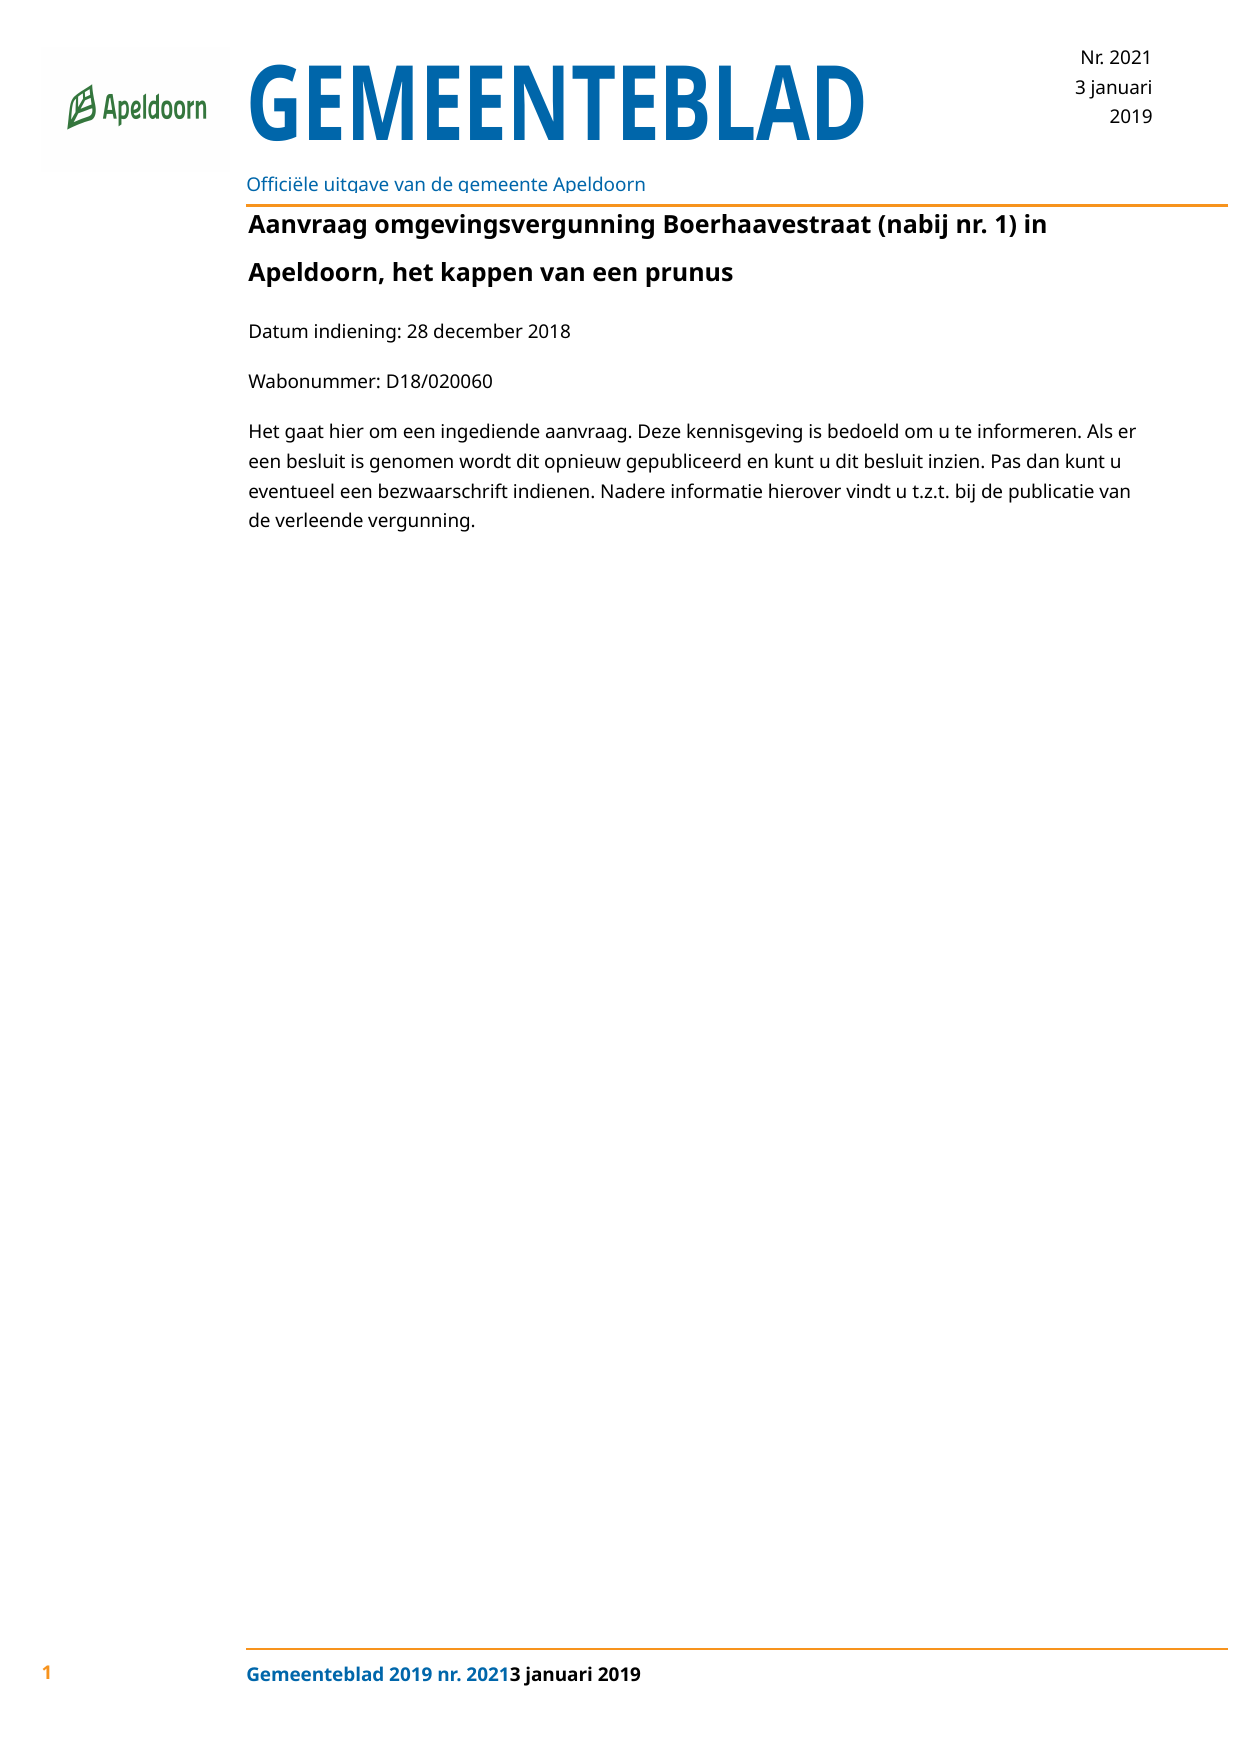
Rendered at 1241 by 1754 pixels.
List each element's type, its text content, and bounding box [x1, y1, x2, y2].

picture [41, 47, 231, 172]
text Het gaat hier om een ingediende aanvraag. Deze kennisgeving is bedoeld om u te informeren. Als er een besluit is genomen wordt dit opnieuw gepubliceerd en kunt u dit besluit inzien. Pas dan kunt u eventueel een bezwaarschrift indienen. Nadere informatie hierover vindt u t.z.t. bij de publicatie van de verleende vergunning. [248, 419, 1152, 533]
text Datum indiening: 28 december 2018 [248, 318, 1152, 344]
text Aanvraag omgevingsvergunning Boerhaavestraat (nabij nr. 1) in Apeldoorn, het kappen van een prunus [248, 207, 1152, 288]
text Wabonummer: D18/020060 [248, 368, 1152, 394]
